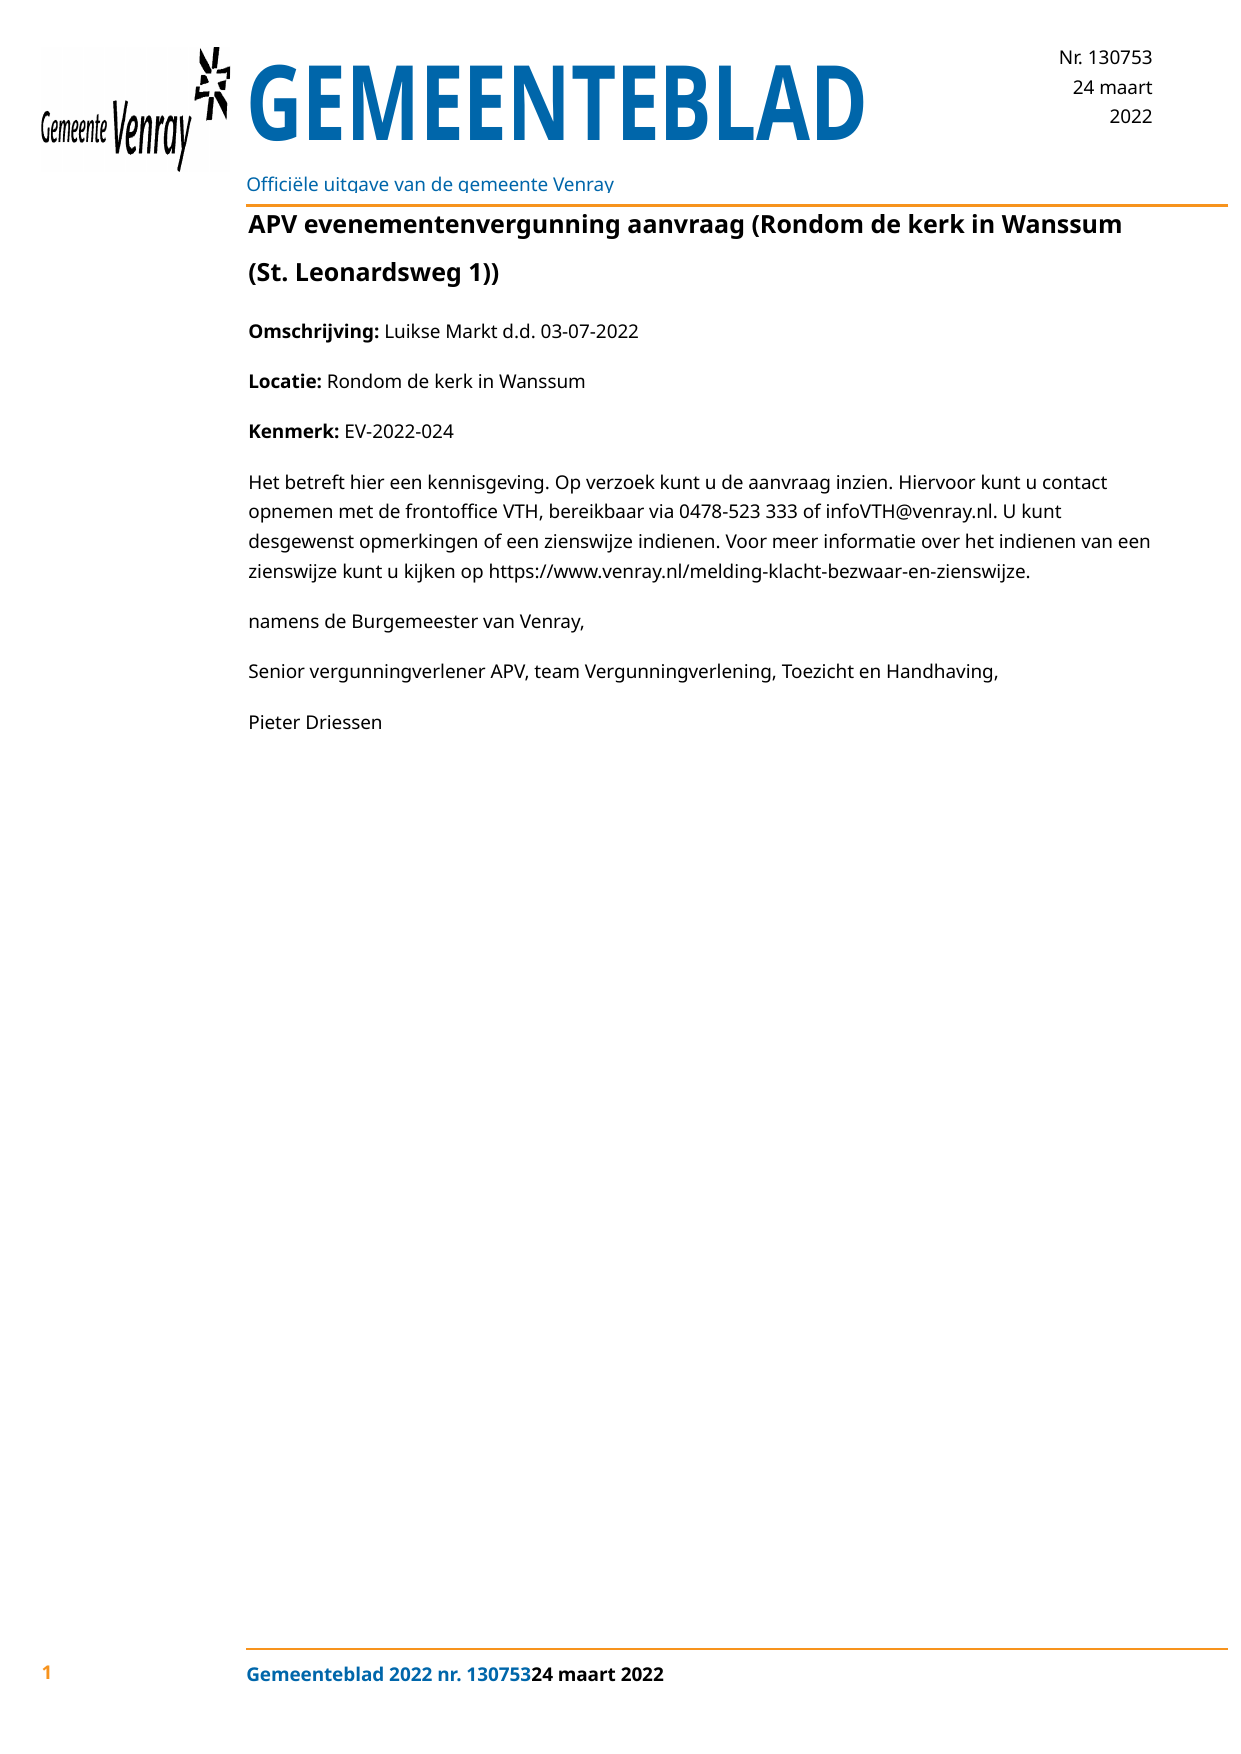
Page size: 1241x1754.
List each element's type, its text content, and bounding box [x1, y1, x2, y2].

text Locatie: Rondom de kerk in Wanssum [248, 368, 1152, 394]
picture [41, 47, 231, 172]
text APV evenementenvergunning aanvraag (Rondom de kerk in Wanssum (St. Leonardsweg 1)) [248, 207, 1152, 288]
text Pieter Driessen [248, 709, 1152, 735]
text namens de Burgemeester van Venray, [248, 608, 1152, 634]
text Kenmerk: EV-2022-024 [248, 419, 1152, 444]
text Het betreft hier een kennisgeving. Op verzoek kunt u de aanvraag inzien. Hiervoor kunt u contact opnemen met de frontoffice VTH, bereikbaar via 0478-523 333 of infoVTH@venray.nl. U kunt desgewenst opmerkingen of een zienswijze indienen. Voor meer informatie over het indienen van een zienswijze kunt u kijken op https://www.venray.nl/melding-klacht-bezwaar-en-zienswijze. [248, 469, 1152, 584]
text Omschrijving: Luikse Markt d.d. 03-07-2022 [248, 318, 1152, 344]
text Senior vergunningverlener APV, team Vergunningverlening, Toezicht en Handhaving, [248, 659, 1152, 684]
